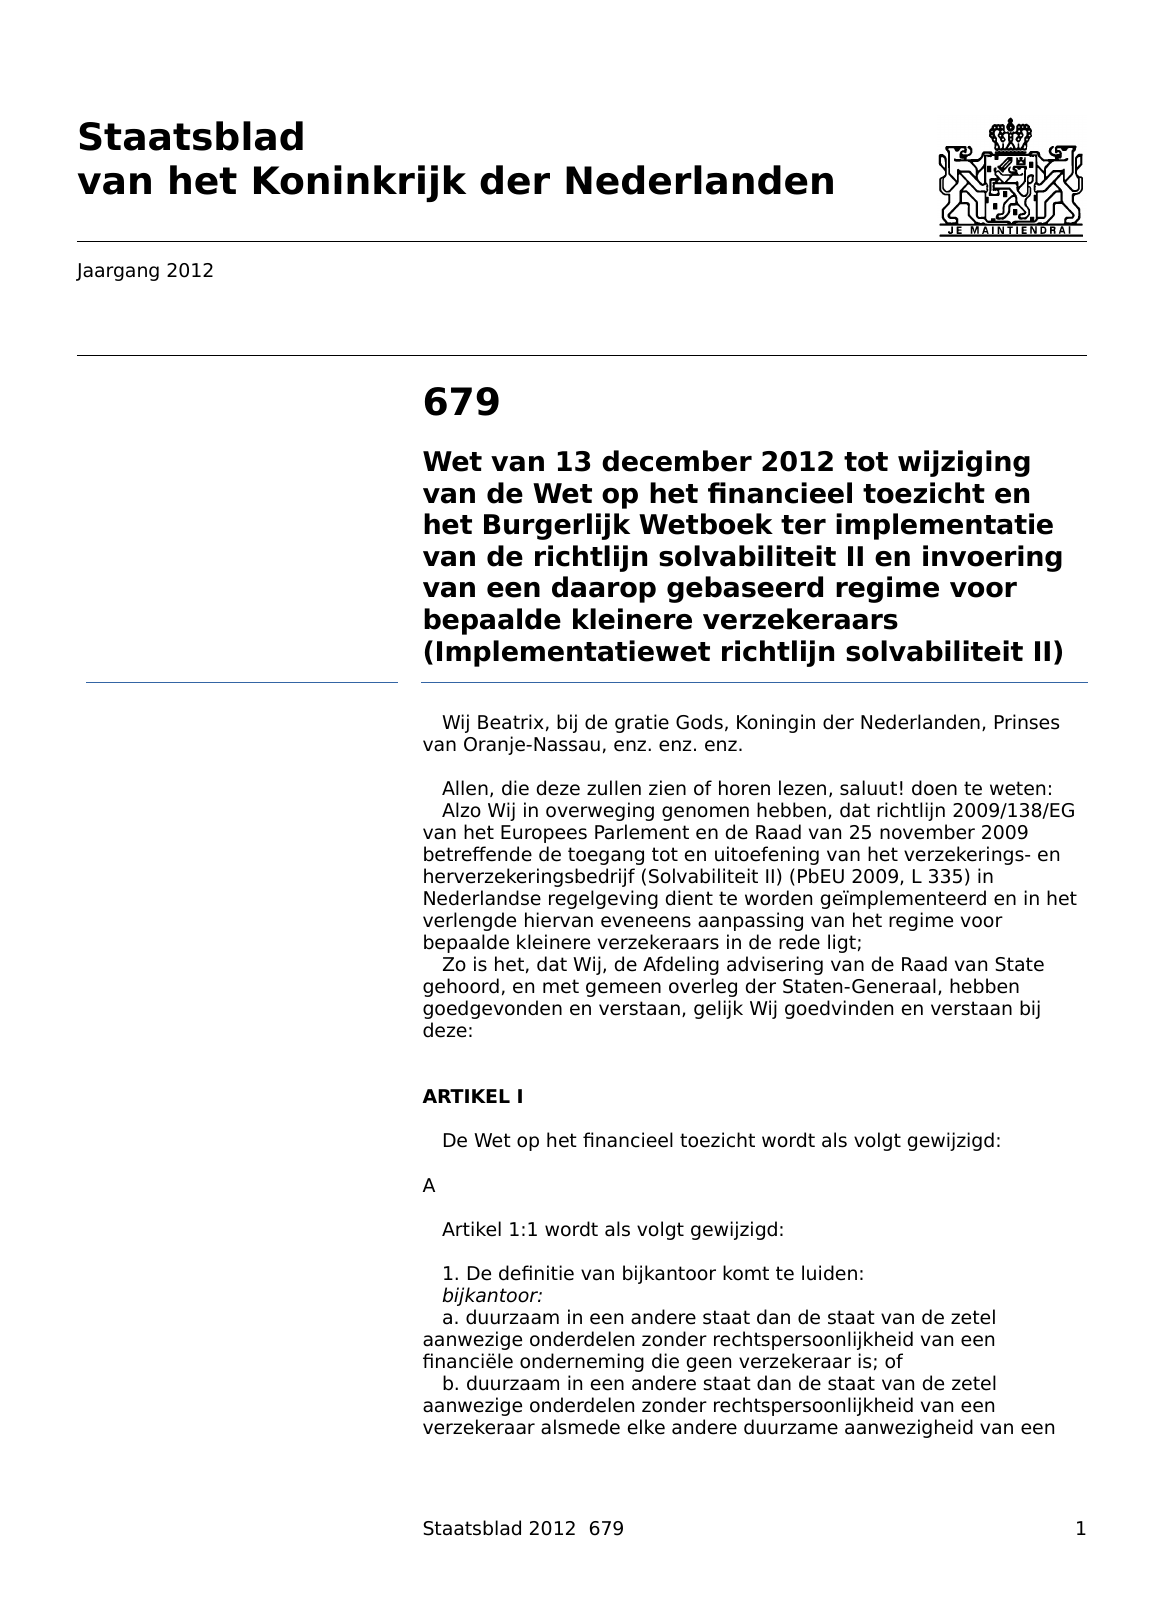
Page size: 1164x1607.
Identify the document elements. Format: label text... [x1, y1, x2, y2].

text Artikel 1:1 wordt als volgt gewijzigd: [422, 1219, 1087, 1241]
text De Wet op het financieel toezicht wordt als volgt gewijzigd: [422, 1130, 1087, 1152]
picture [936, 115, 1087, 240]
text Wij Beatrix, bij de gratie Gods, Koningin der Nederlanden, Prinses van Oranje-Nassau, enz. enz. enz. [422, 712, 1087, 756]
text bijkantoor: [422, 1285, 1087, 1307]
text A [422, 1174, 1087, 1196]
table_header Staatsblad van het Koninkrijk der Nederlanden [77, 100, 886, 241]
table_cell Jaargang 2012 [77, 242, 1087, 355]
text 1. De definitie van bijkantoor komt te luiden: [422, 1263, 1087, 1285]
text Alzo Wij in overweging genomen hebben, dat richtlijn 2009/138/EG van het Europees Parlement en de Raad van 25 november 2009 betreffende de toegang tot en uitoefening van het verzekerings- en herverzekeringsbedrijf (Solvabiliteit II) (PbEU 2009, L 335) in Nederlandse regelgeving dient te worden geïmplementeerd en in het verlengde hiervan eveneens aanpassing van het regime voor bepaalde kleinere verzekeraars in de rede ligt; [422, 800, 1087, 954]
subtitle 679 [422, 381, 1087, 424]
subtitle ARTIKEL I [422, 1086, 1087, 1108]
text Wet van 13 december 2012 tot wijziging van de Wet op het financieel toezicht en het Burgerlijk Wetboek ter implementatie van de richtlijn solvabiliteit II en invoering van een daarop gebaseerd regime voor bepaalde kleinere verzekeraars (Implementatiewet richtlijn solvabiliteit II) [422, 447, 1087, 667]
text Allen, die deze zullen zien of horen lezen, saluut! doen te weten: [422, 778, 1087, 800]
table_header [886, 100, 1087, 241]
text a. duurzaam in een andere staat dan de staat van de zetel aanwezige onderdelen zonder rechtspersoonlijkheid van een financiële onderneming die geen verzekeraar is; of [422, 1307, 1087, 1373]
text b. duurzaam in een andere staat dan de staat van de zetel aanwezige onderdelen zonder rechtspersoonlijkheid van een verzekeraar alsmede elke andere duurzame aanwezigheid van een [422, 1373, 1087, 1439]
text Zo is het, dat Wij, de Afdeling advisering van de Raad van State gehoord, en met gemeen overleg der Staten-Generaal, hebben goedgevonden en verstaan, gelijk Wij goedvinden en verstaan bij deze: [422, 954, 1087, 1042]
